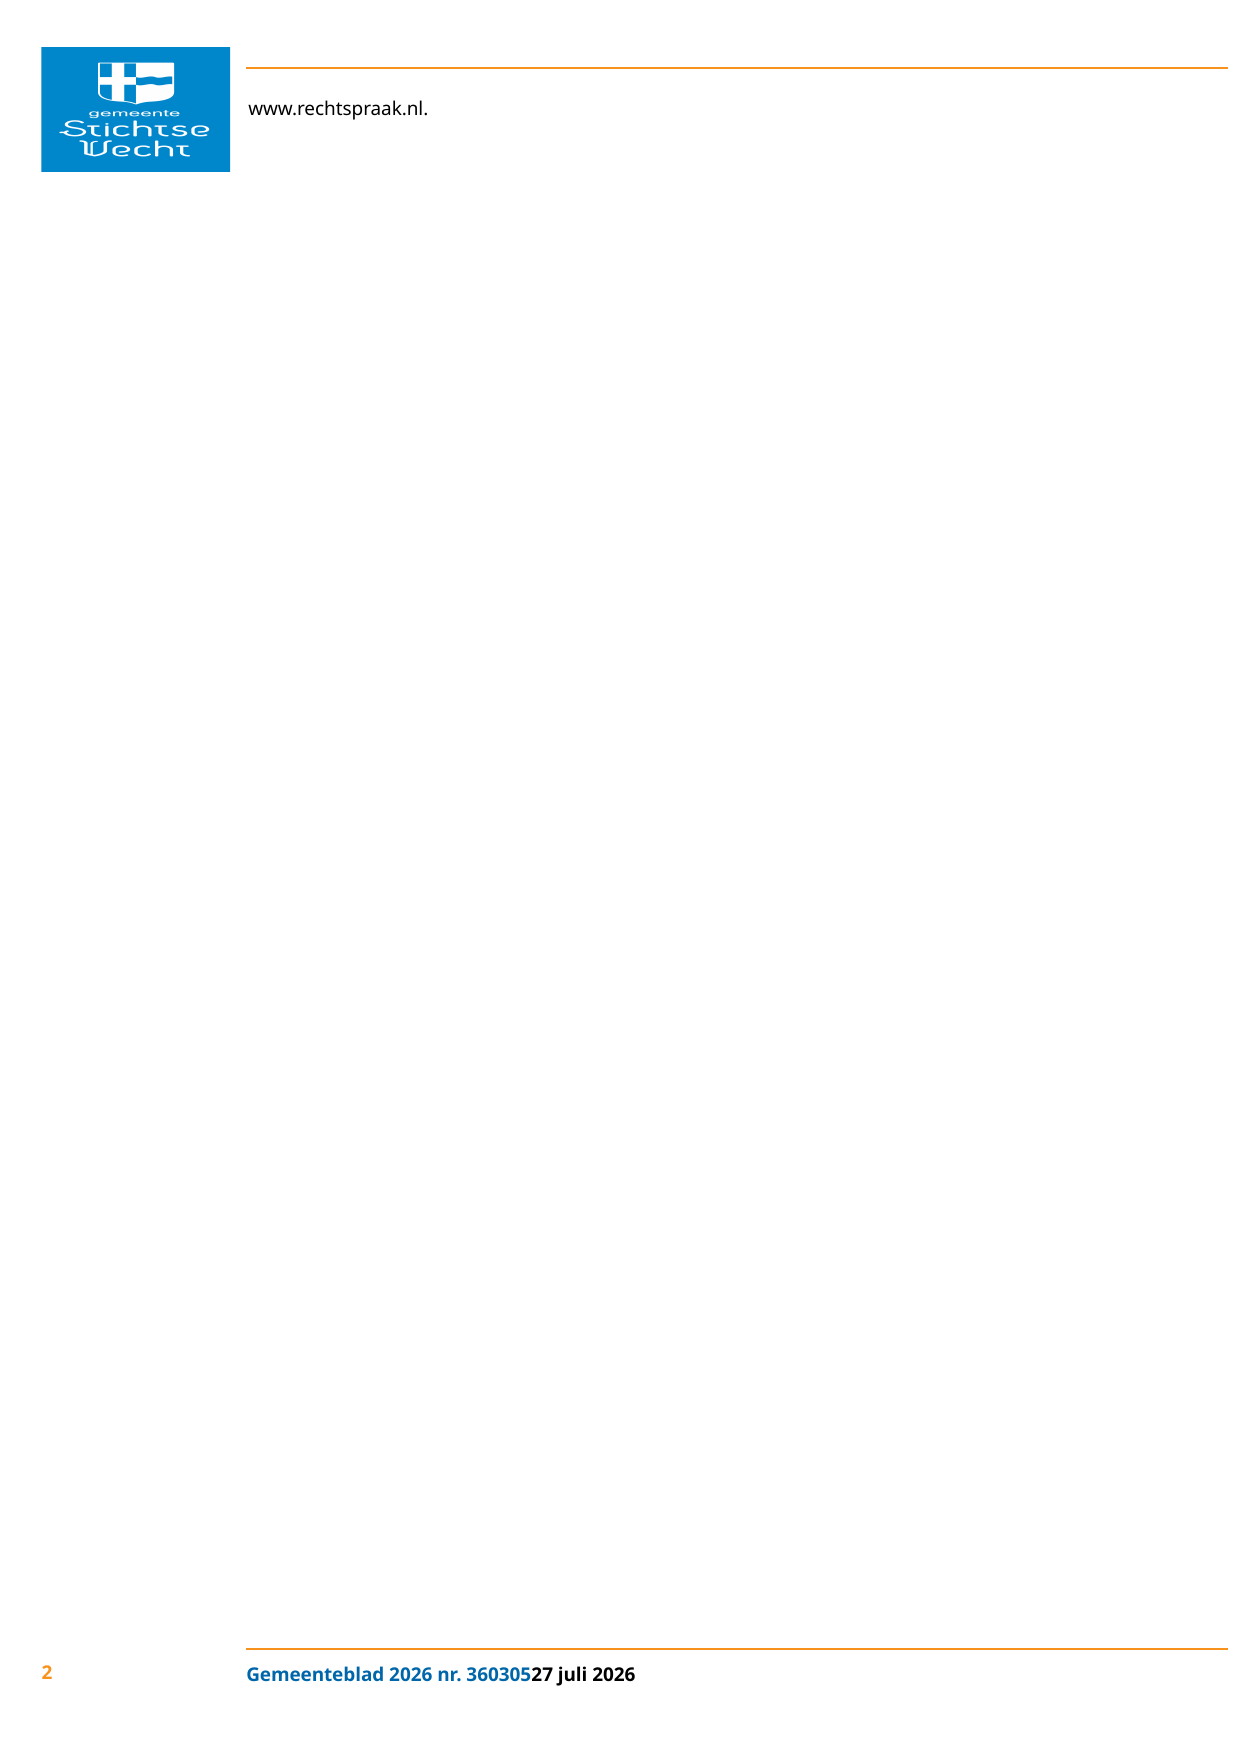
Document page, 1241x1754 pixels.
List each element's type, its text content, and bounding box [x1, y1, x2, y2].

picture [99, 63, 135, 101]
text www.rechtspraak.nl. [248, 95, 1152, 121]
picture [137, 63, 174, 103]
